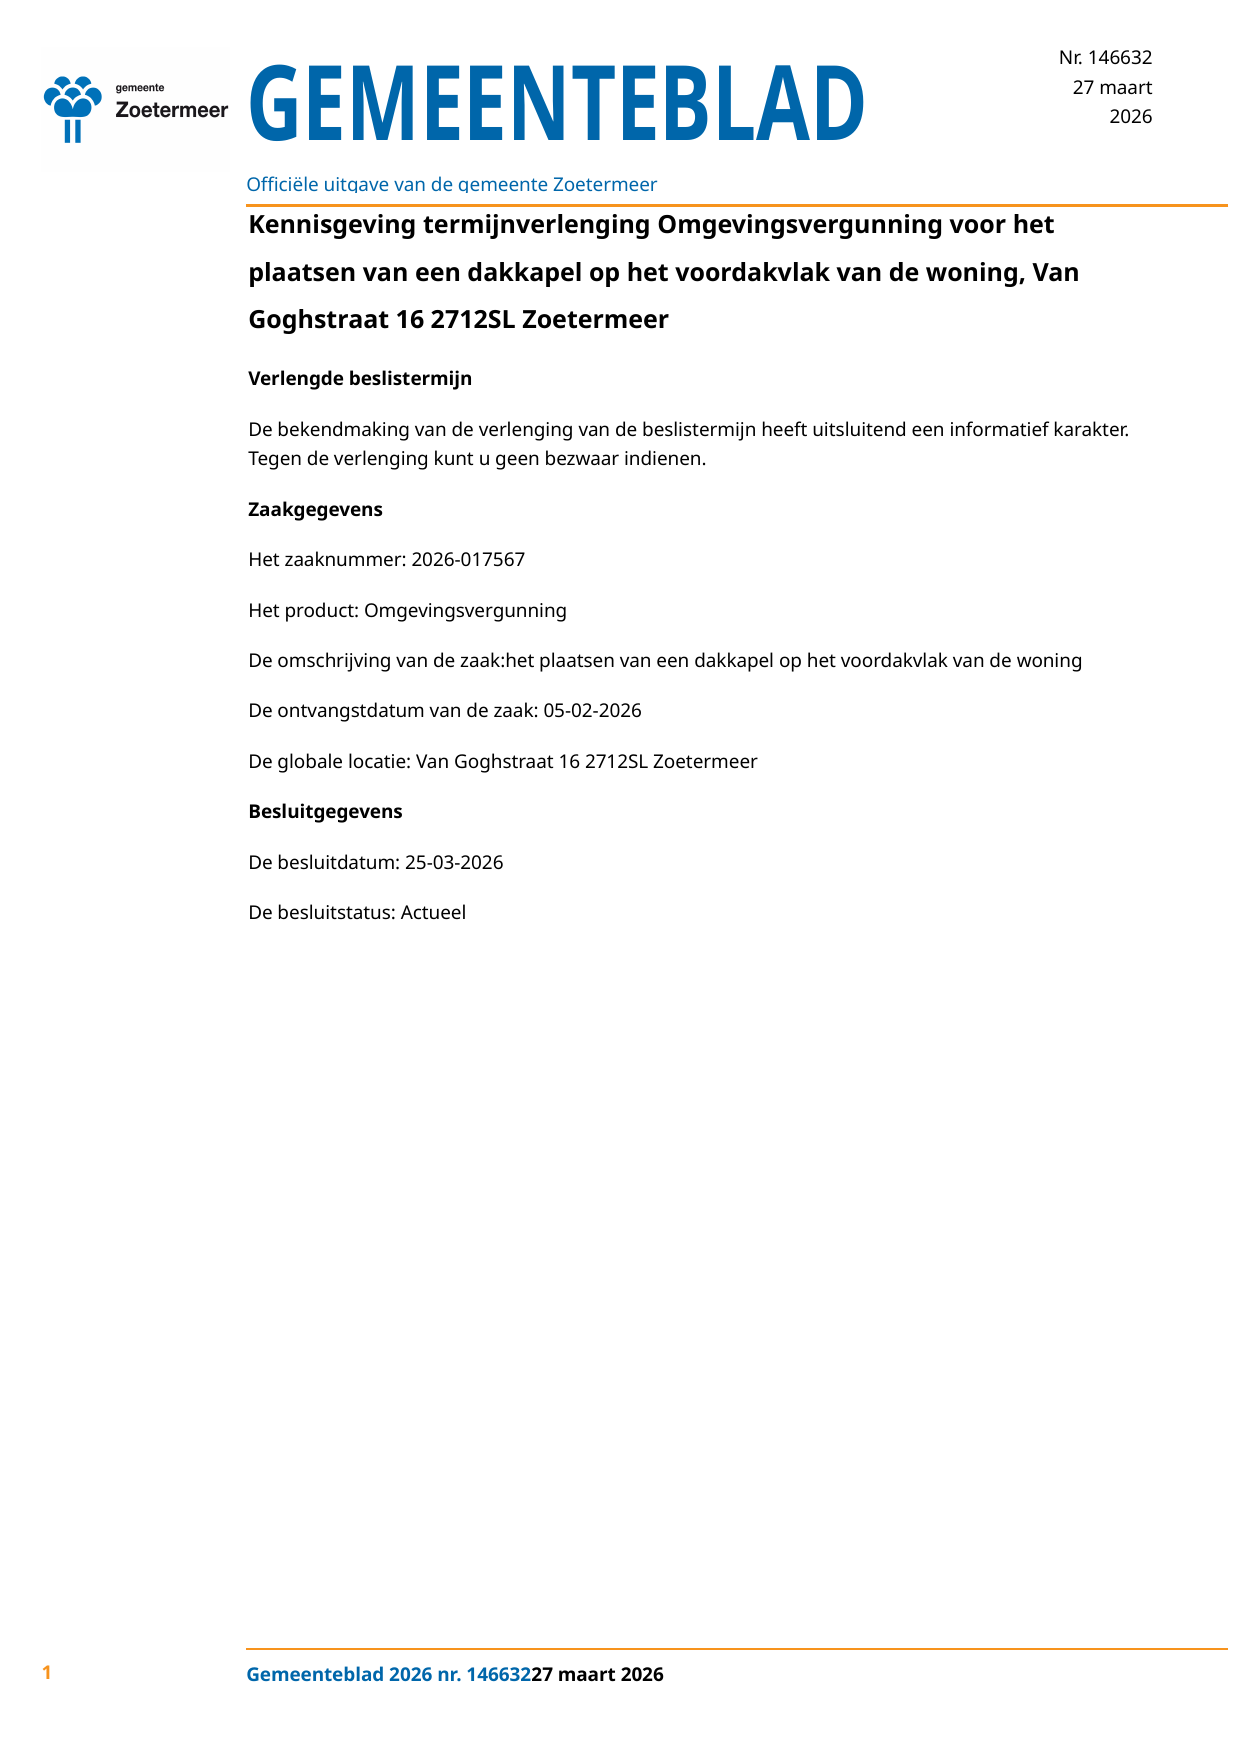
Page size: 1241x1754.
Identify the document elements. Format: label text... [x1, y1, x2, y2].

text De omschrijving van de zaak:het plaatsen van een dakkapel op het voordakvlak van de woning [248, 647, 1152, 673]
text De bekendmaking van de verlenging van de beslistermijn heeft uitsluitend een informatief karakter. Tegen de verlenging kunt u geen bezwaar indienen. [248, 416, 1152, 471]
text Het zaaknummer: 2026-017567 [248, 546, 1152, 572]
text De besluitstatus: Actueel [248, 899, 1152, 925]
text Zaakgegevens [248, 496, 1152, 522]
text De ontvangstdatum van de zaak: 05-02-2026 [248, 698, 1152, 723]
text Kennisgeving termijnverlenging Omgevingsvergunning voor het plaatsen van een dakkapel op het voordakvlak van de woning, Van Goghstraat 16 2712SL Zoetermeer [248, 207, 1152, 336]
picture [41, 47, 231, 172]
text Het product: Omgevingsvergunning [248, 597, 1152, 622]
text Besluitgegevens [248, 798, 1152, 824]
text De besluitdatum: 25-03-2026 [248, 849, 1152, 874]
text Verlengde beslistermijn [248, 366, 1152, 391]
text De globale locatie: Van Goghstraat 16 2712SL Zoetermeer [248, 748, 1152, 774]
